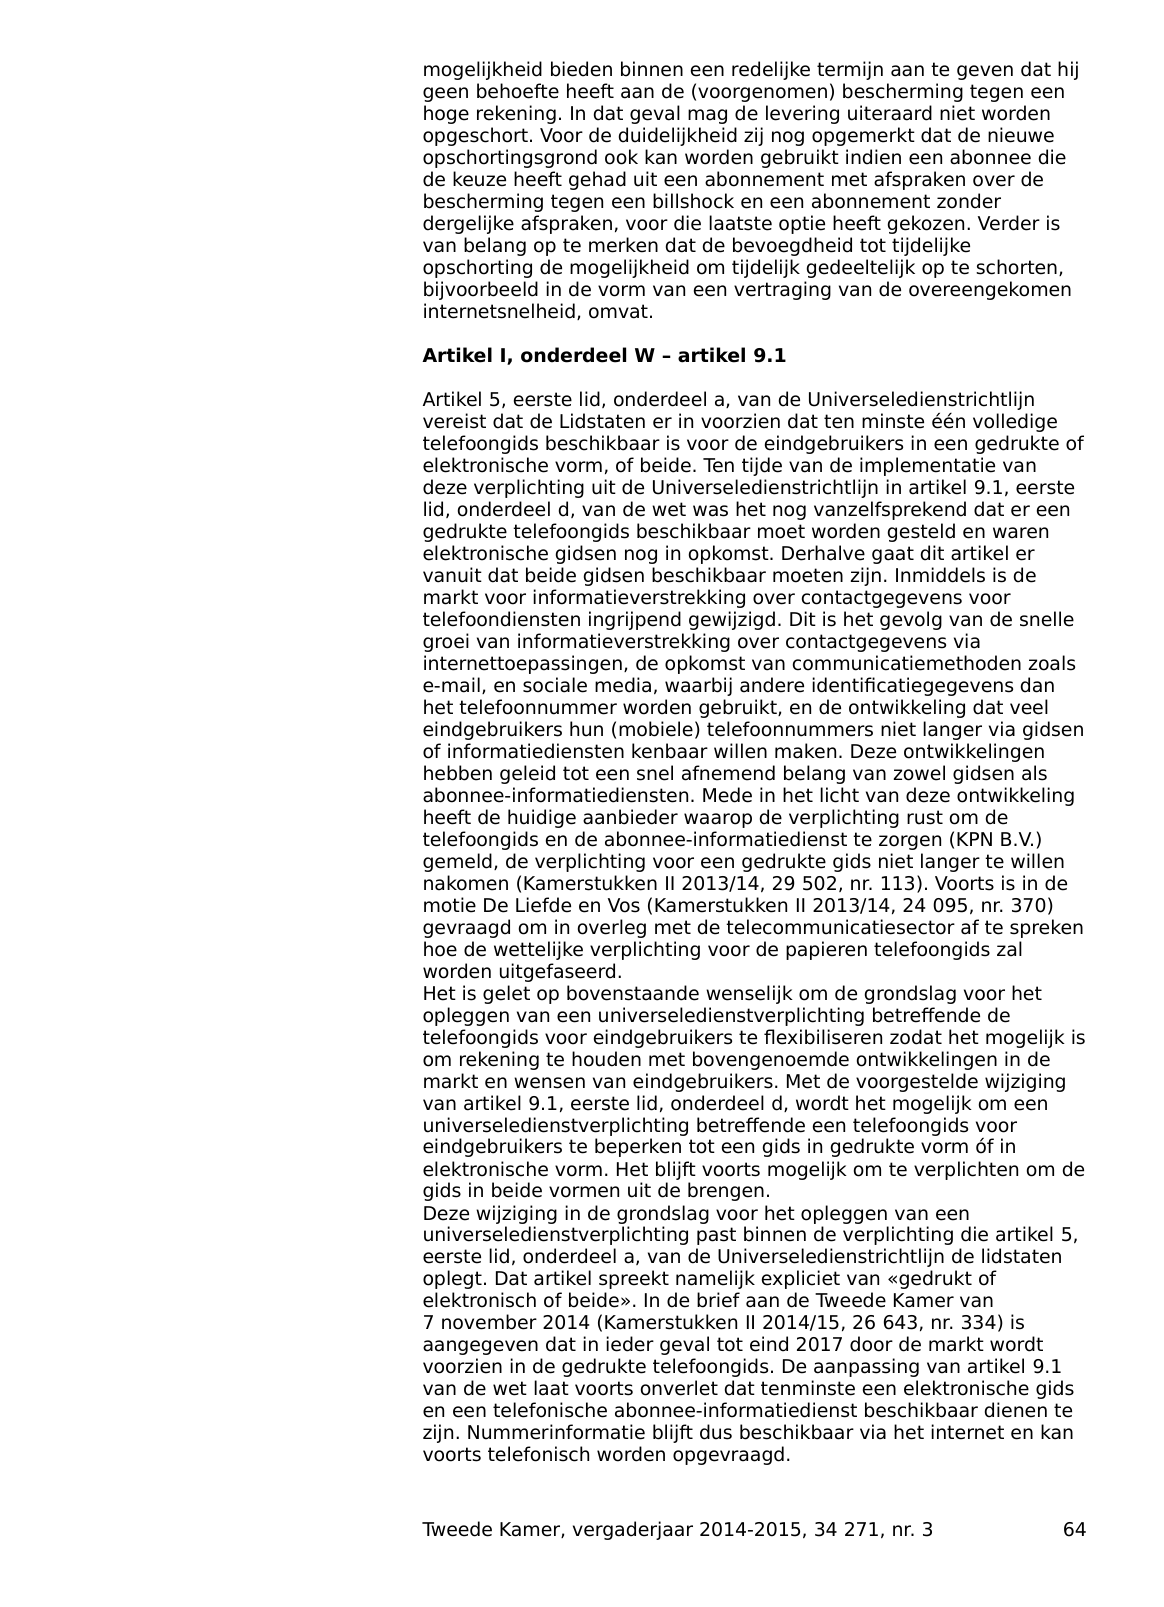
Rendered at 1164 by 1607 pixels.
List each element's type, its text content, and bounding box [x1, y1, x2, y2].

text Het is gelet op bovenstaande wenselijk om de grondslag voor het opleggen van een universeledienstverplichting betreffende de telefoongids voor eindgebruikers te flexibiliseren zodat het mogelijk is om rekening te houden met bovengenoemde ontwikkelingen in de markt en wensen van eindgebruikers. Met de voorgestelde wijziging van artikel 9.1, eerste lid, onderdeel d, wordt het mogelijk om een universeledienstverplichting betreffende een telefoongids voor eindgebruikers te beperken tot een gids in gedrukte vorm óf in elektronische vorm. Het blijft voorts mogelijk om te verplichten om de gids in beide vormen uit de brengen. [422, 983, 1087, 1202]
text mogelijkheid bieden binnen een redelijke termijn aan te geven dat hij geen behoefte heeft aan de (voorgenomen) bescherming tegen een hoge rekening. In dat geval mag de levering uiteraard niet worden opgeschort. Voor de duidelijkheid zij nog opgemerkt dat de nieuwe opschortingsgrond ook kan worden gebruikt indien een abonnee die de keuze heeft gehad uit een abonnement met afspraken over de bescherming tegen een billshock en een abonnement zonder dergelijke afspraken, voor die laatste optie heeft gekozen. Verder is van belang op te merken dat de bevoegdheid tot tijdelijke opschorting de mogelijkheid om tijdelijk gedeeltelijk op te schorten, bijvoorbeeld in de vorm van een vertraging van de overeengekomen internetsnelheid, omvat. [422, 59, 1087, 323]
text Deze wijziging in de grondslag voor het opleggen van een universeledienstverplichting past binnen de verplichting die artikel 5, eerste lid, onderdeel a, van de Universeledienstrichtlijn de lidstaten oplegt. Dat artikel spreekt namelijk expliciet van «gedrukt of elektronisch of beide». In de brief aan de Tweede Kamer van 7 november 2014 (Kamerstukken II 2014/15, 26 643, nr. 334) is aangegeven dat in ieder geval tot eind 2017 door de markt wordt voorzien in de gedrukte telefoongids. De aanpassing van artikel 9.1 van de wet laat voorts onverlet dat tenminste een elektronische gids en een telefonische abonnee-informatiedienst beschikbaar dienen te zijn. Nummerinformatie blijft dus beschikbaar via het internet en kan voorts telefonisch worden opgevraagd. [422, 1202, 1087, 1466]
subtitle Artikel I, onderdeel W – artikel 9.1 [422, 345, 1087, 367]
text Artikel 5, eerste lid, onderdeel a, van de Universeledienstrichtlijn vereist dat de Lidstaten er in voorzien dat ten minste één volledige telefoongids beschikbaar is voor de eindgebruikers in een gedrukte of elektronische vorm, of beide. Ten tijde van de implementatie van deze verplichting uit de Universeledienstrichtlijn in artikel 9.1, eerste lid, onderdeel d, van de wet was het nog vanzelfsprekend dat er een gedrukte telefoongids beschikbaar moet worden gesteld en waren elektronische gidsen nog in opkomst. Derhalve gaat dit artikel er vanuit dat beide gidsen beschikbaar moeten zijn. Inmiddels is de markt voor informatieverstrekking over contactgegevens voor telefoondiensten ingrijpend gewijzigd. Dit is het gevolg van de snelle groei van informatieverstrekking over contactgegevens via internettoepassingen, de opkomst van communicatiemethoden zoals e-mail, en sociale media, waarbij andere identificatiegegevens dan het telefoonnummer worden gebruikt, en de ontwikkeling dat veel eindgebruikers hun (mobiele) telefoonnummers niet langer via gidsen of informatiediensten kenbaar willen maken. Deze ontwikkelingen hebben geleid tot een snel afnemend belang van zowel gidsen als abonnee-informatiediensten. Mede in het licht van deze ontwikkeling heeft de huidige aanbieder waarop de verplichting rust om de telefoongids en de abonnee-informatiedienst te zorgen (KPN B.V.) gemeld, de verplichting voor een gedrukte gids niet langer te willen nakomen (Kamerstukken II 2013/14, 29 502, nr. 113). Voorts is in de motie De Liefde en Vos (Kamerstukken II 2013/14, 24 095, nr. 370) gevraagd om in overleg met de telecommunicatiesector af te spreken hoe de wettelijke verplichting voor de papieren telefoongids zal worden uitgefaseerd. [422, 389, 1087, 983]
